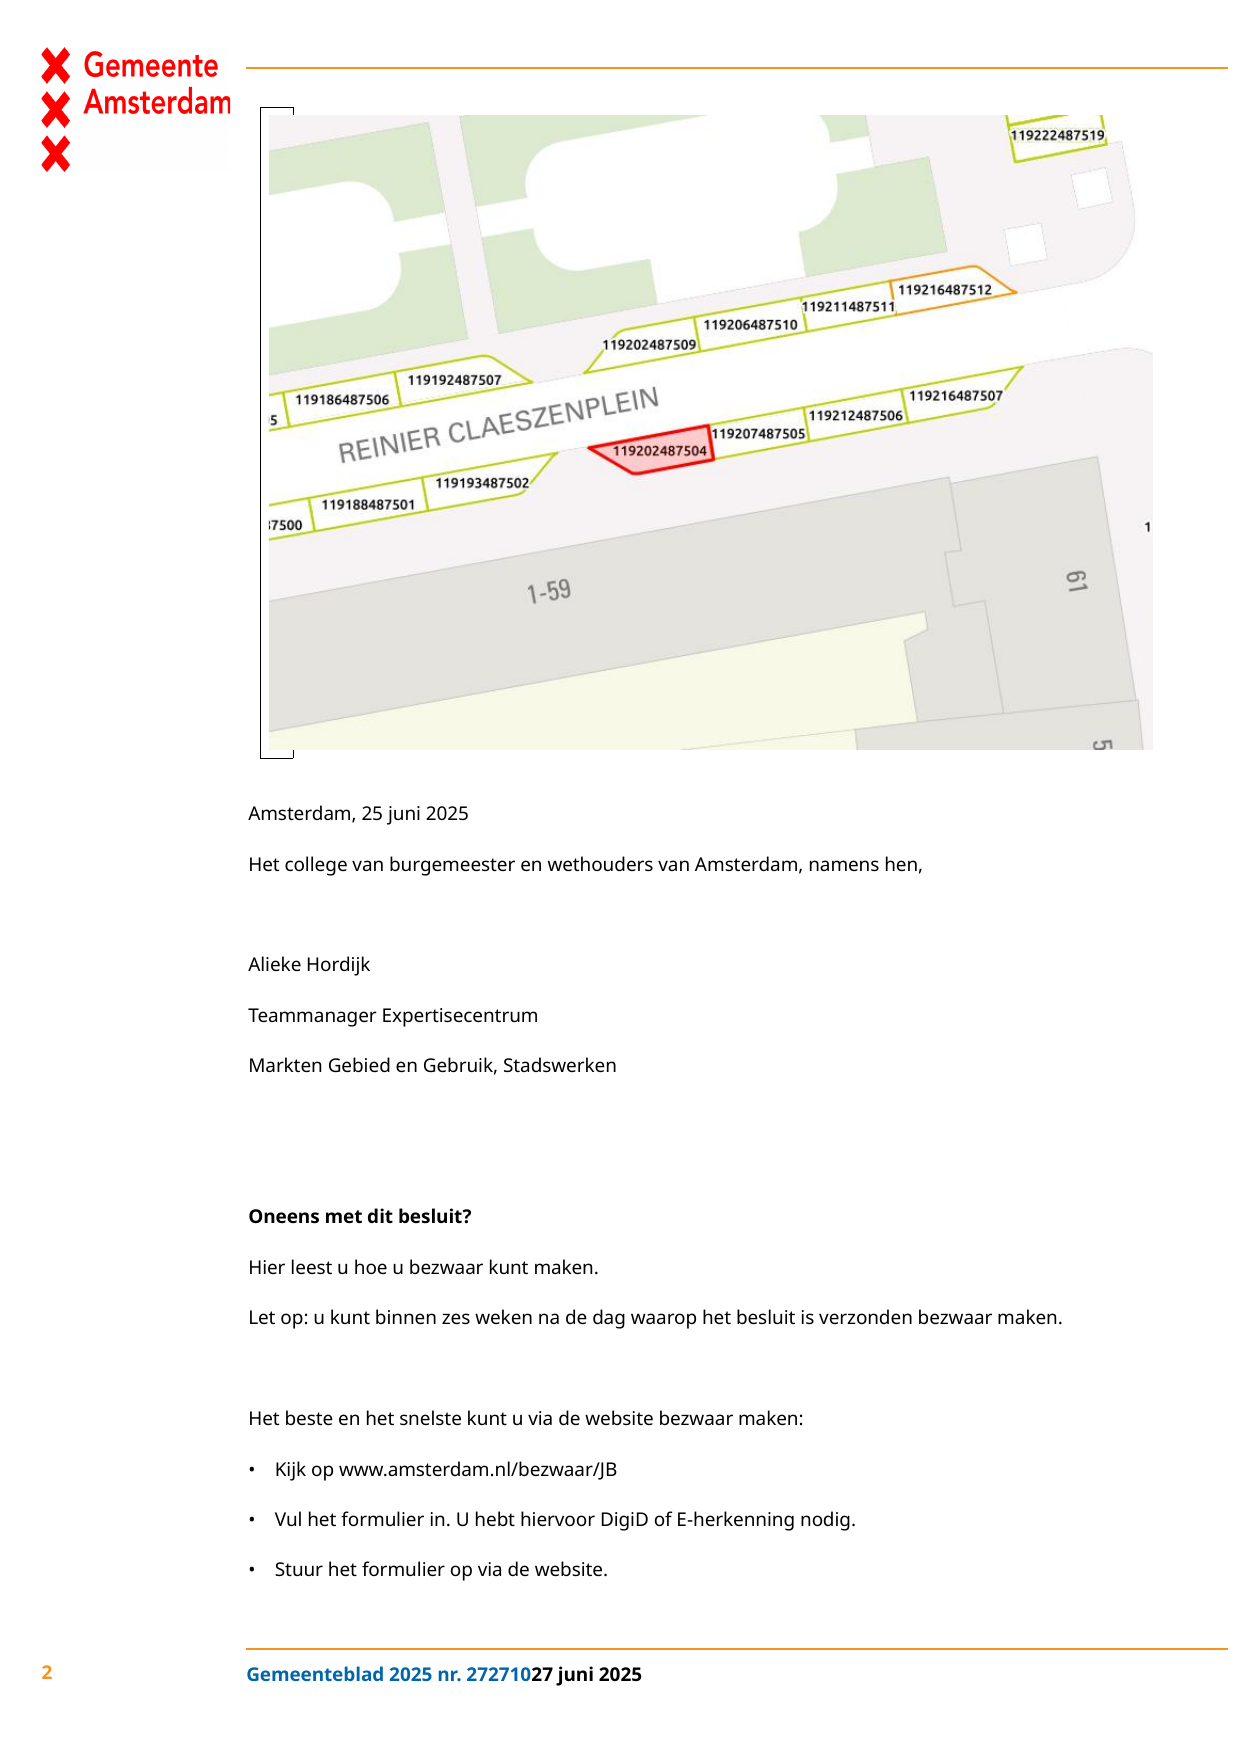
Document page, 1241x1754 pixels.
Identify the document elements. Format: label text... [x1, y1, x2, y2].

text Teammanager Expertisecentrum [248, 1002, 1152, 1028]
text Let op: u kunt binnen zes weken na de dag waarop het besluit is verzonden bezwaar maken. [248, 1304, 1152, 1330]
text • Stuur het formulier op via de website. [248, 1557, 1152, 1582]
text Alieke Hordijk [248, 952, 1152, 977]
text Amsterdam, 25 juni 2025 [248, 800, 1152, 826]
text • Kijk op www.amsterdam.nl/bezwaar/JB [248, 1456, 1152, 1482]
text Het beste en het snelste kunt u via de website bezwaar maken: [248, 1405, 1152, 1431]
text Hier leest u hoe u bezwaar kunt maken. [248, 1254, 1152, 1280]
text Oneens met dit besluit? [248, 1204, 1152, 1229]
picture [268, 115, 1153, 750]
text • Vul het formulier in. U hebt hiervoor DigiD of E-herkenning nodig. [248, 1506, 1152, 1532]
picture [41, 47, 231, 172]
text Markten Gebied en Gebruik, Stadswerken [248, 1052, 1152, 1078]
text Het college van burgemeester en wethouders van Amsterdam, namens hen, [248, 851, 1152, 877]
